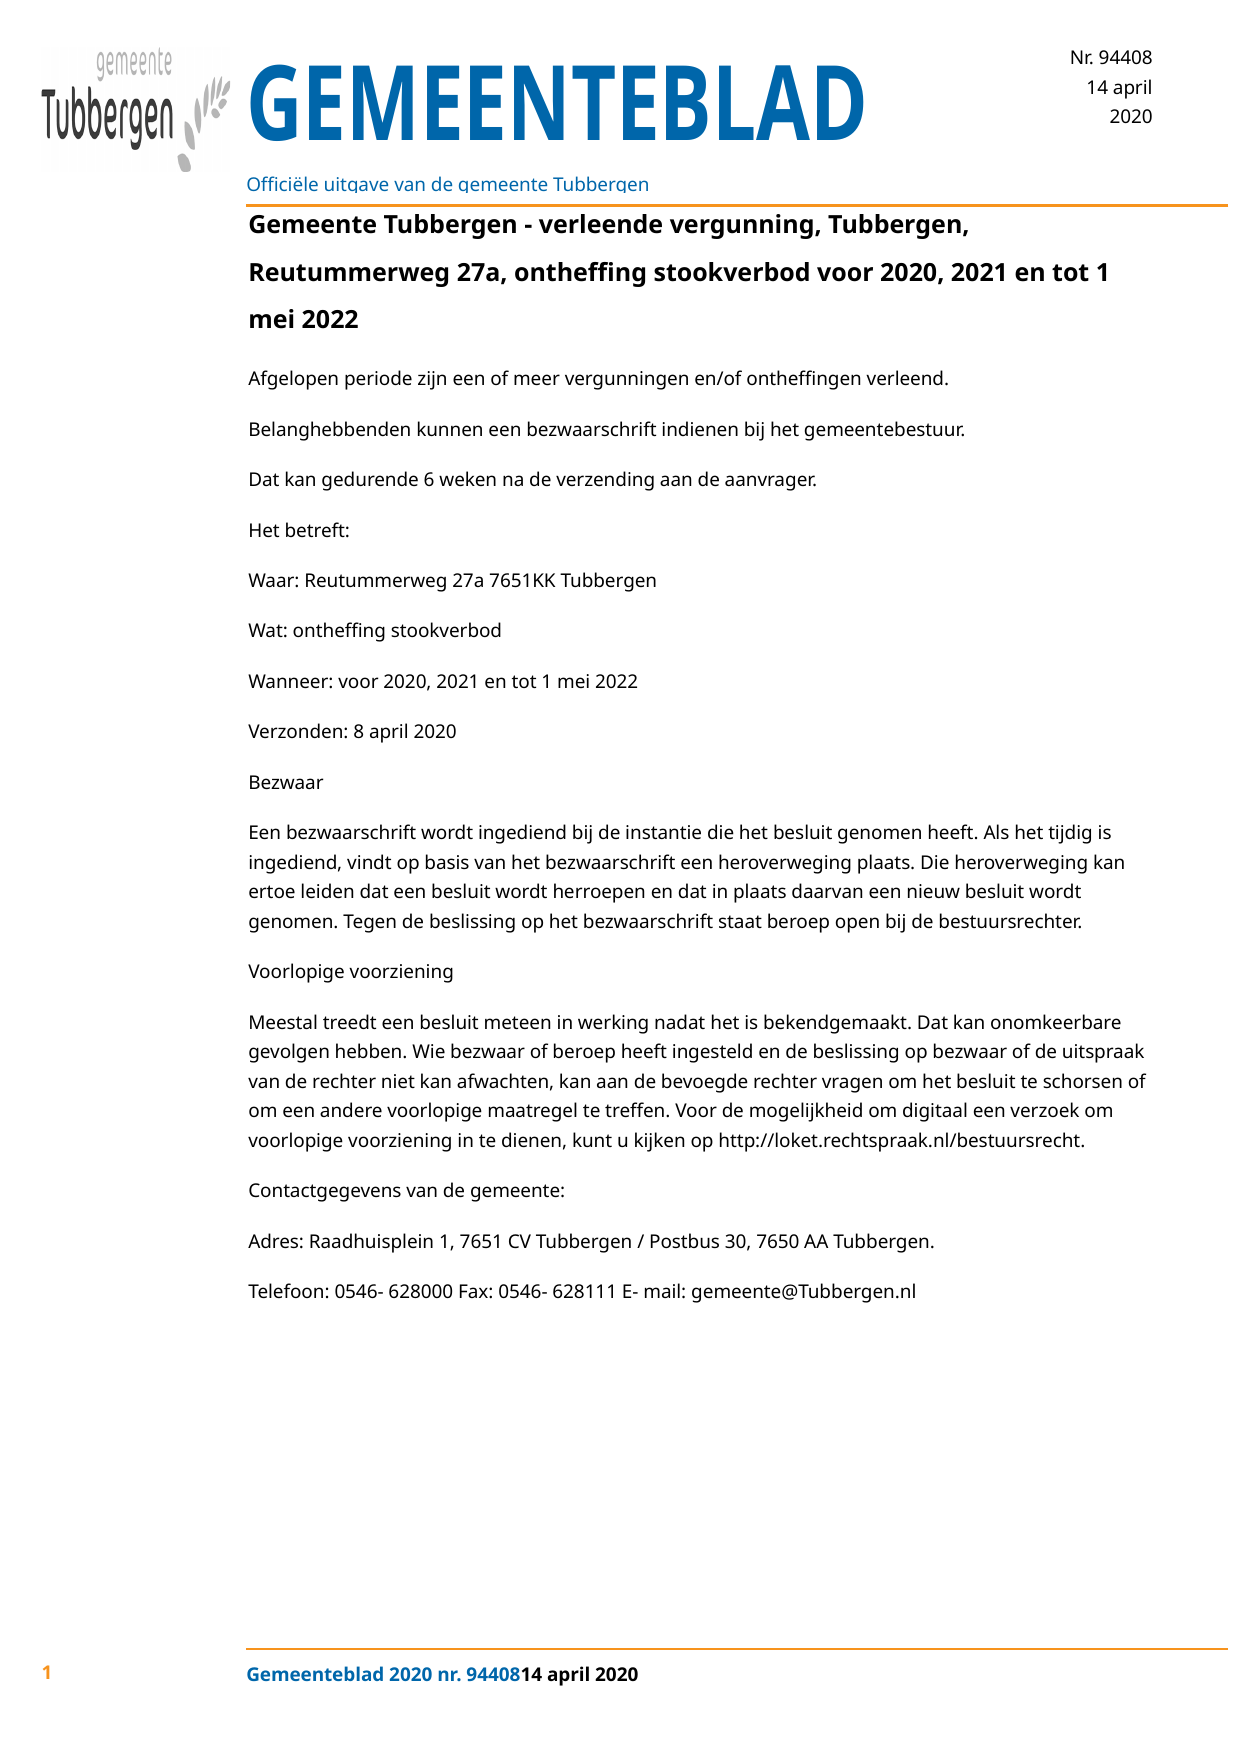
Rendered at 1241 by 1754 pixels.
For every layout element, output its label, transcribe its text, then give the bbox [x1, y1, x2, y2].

text Wat: ontheffing stookverbod [248, 618, 1152, 643]
text Bezwaar [248, 769, 1152, 794]
text Belanghebbenden kunnen een bezwaarschrift indienen bij het gemeentebestuur. [248, 416, 1152, 442]
text Voorlopige voorziening [248, 958, 1152, 984]
picture [41, 47, 231, 172]
text Gemeente Tubbergen - verleende vergunning, Tubbergen, Reutummerweg 27a, ontheffing stookverbod voor 2020, 2021 en tot 1 mei 2022 [248, 207, 1152, 336]
text Wanneer: voor 2020, 2021 en tot 1 mei 2022 [248, 668, 1152, 694]
text Telefoon: 0546- 628000 Fax: 0546- 628111 E- mail: gemeente@Tubbergen.nl [248, 1278, 1152, 1304]
text Het betreft: [248, 517, 1152, 542]
text Verzonden: 8 april 2020 [248, 718, 1152, 744]
text Waar: Reutummerweg 27a 7651KK Tubbergen [248, 567, 1152, 593]
text Een bezwaarschrift wordt ingediend bij de instantie die het besluit genomen heeft. Als het tijdig is ingediend, vindt op basis van het bezwaarschrift een heroverweging plaats. Die heroverweging kan ertoe leiden dat een besluit wordt herroepen en dat in plaats daarvan een nieuw besluit wordt genomen. Tegen de beslissing op het bezwaarschrift staat beroep open bij de bestuursrechter. [248, 819, 1152, 934]
text Afgelopen periode zijn een of meer vergunningen en/of ontheffingen verleend. [248, 366, 1152, 391]
text Dat kan gedurende 6 weken na de verzending aan de aanvrager. [248, 466, 1152, 492]
text Meestal treedt een besluit meteen in werking nadat het is bekendgemaakt. Dat kan onomkeerbare gevolgen hebben. Wie bezwaar of beroep heeft ingesteld en de beslissing op bezwaar of de uitspraak van de rechter niet kan afwachten, kan aan de bevoegde rechter vragen om het besluit te schorsen of om een andere voorlopige maatregel te treffen. Voor de mogelijkheid om digitaal een verzoek om voorlopige voorziening in te dienen, kunt u kijken op http://loket.rechtspraak.nl/bestuursrecht. [248, 1009, 1152, 1153]
text Contactgegevens van de gemeente: [248, 1178, 1152, 1203]
text Adres: Raadhuisplein 1, 7651 CV Tubbergen / Postbus 30, 7650 AA Tubbergen. [248, 1228, 1152, 1254]
